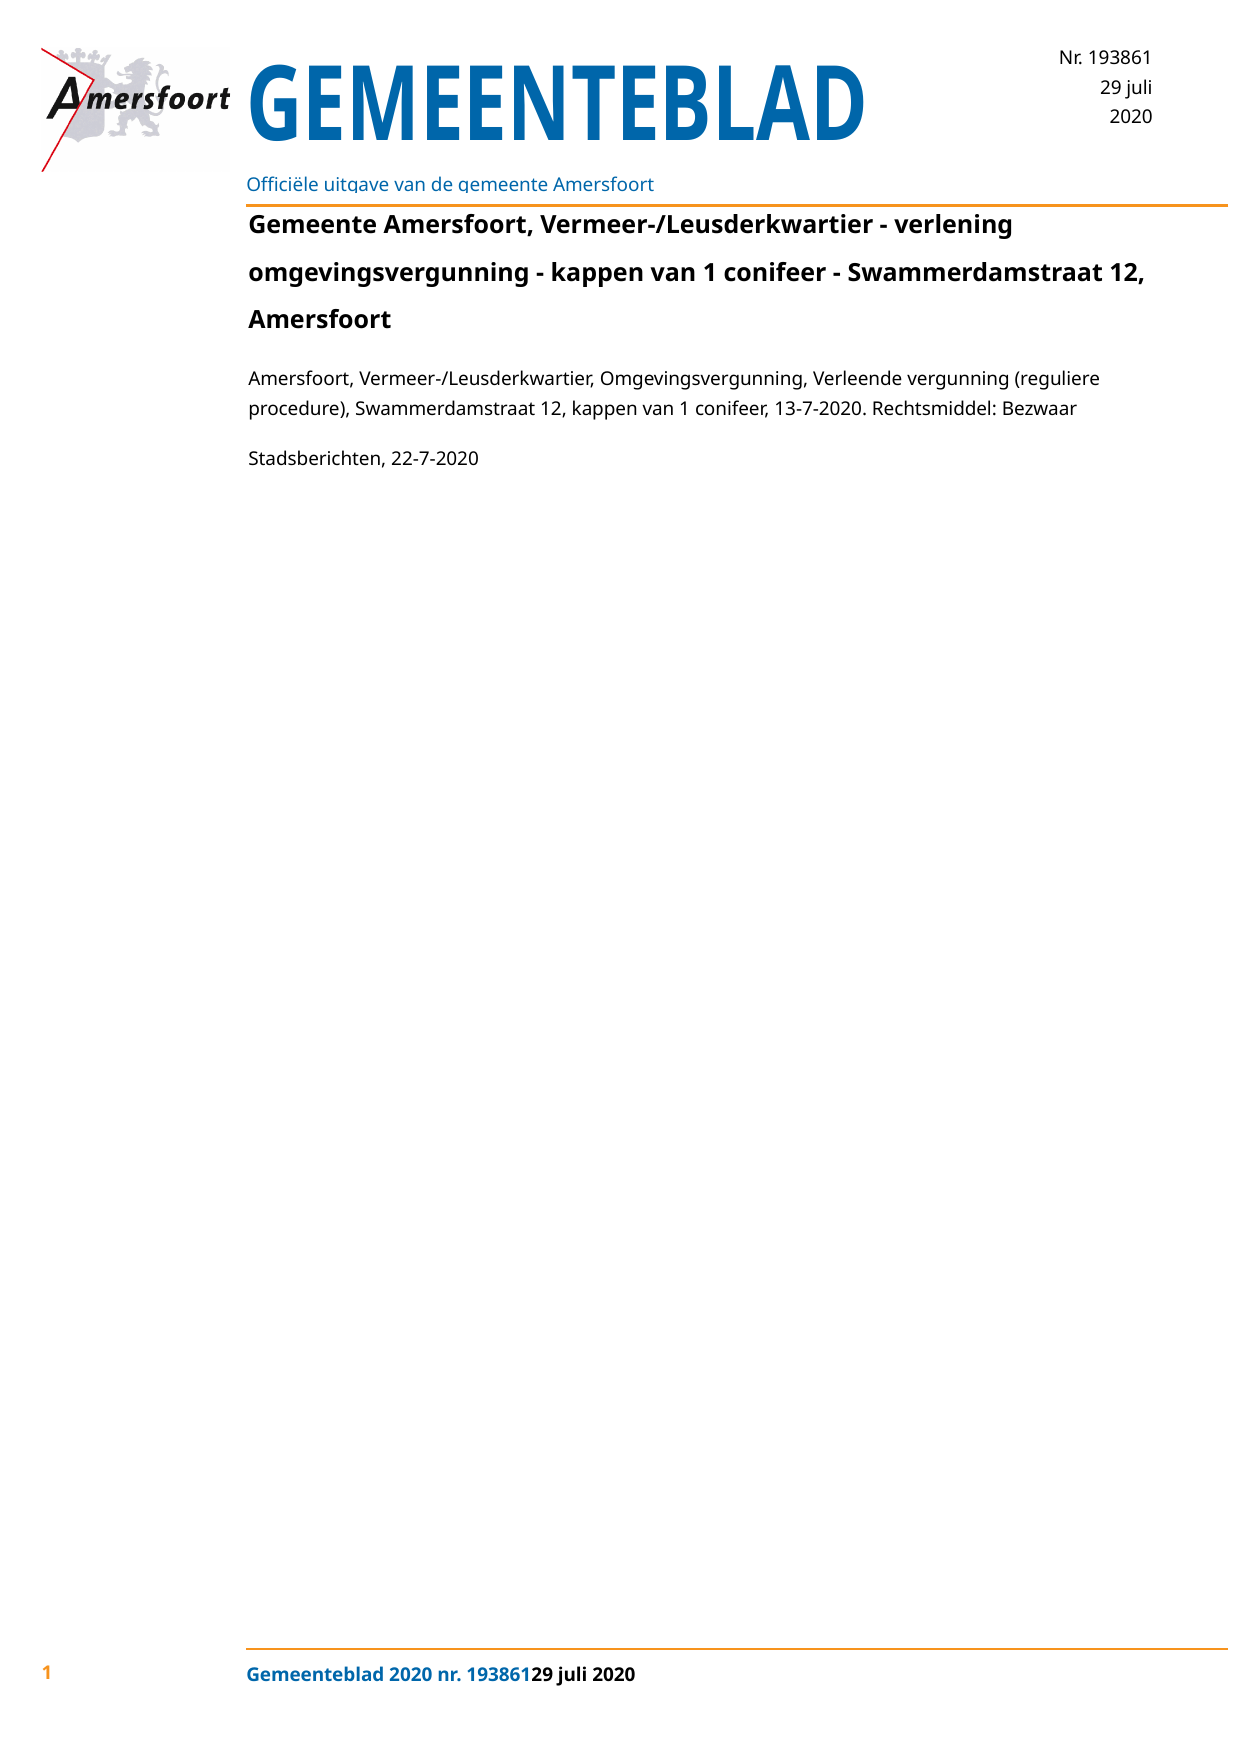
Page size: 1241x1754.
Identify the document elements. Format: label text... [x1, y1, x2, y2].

text Amersfoort, Vermeer-/Leusderkwartier, Omgevingsvergunning, Verleende vergunning (reguliere procedure), Swammerdamstraat 12, kappen van 1 conifeer, 13-7-2020. Rechtsmiddel: Bezwaar [248, 366, 1152, 421]
text Gemeente Amersfoort, Vermeer-/Leusderkwartier - verlening omgevingsvergunning - kappen van 1 conifeer - Swammerdamstraat 12, Amersfoort [248, 207, 1152, 336]
picture [41, 47, 231, 172]
text Stadsberichten, 22-7-2020 [248, 446, 1152, 471]
